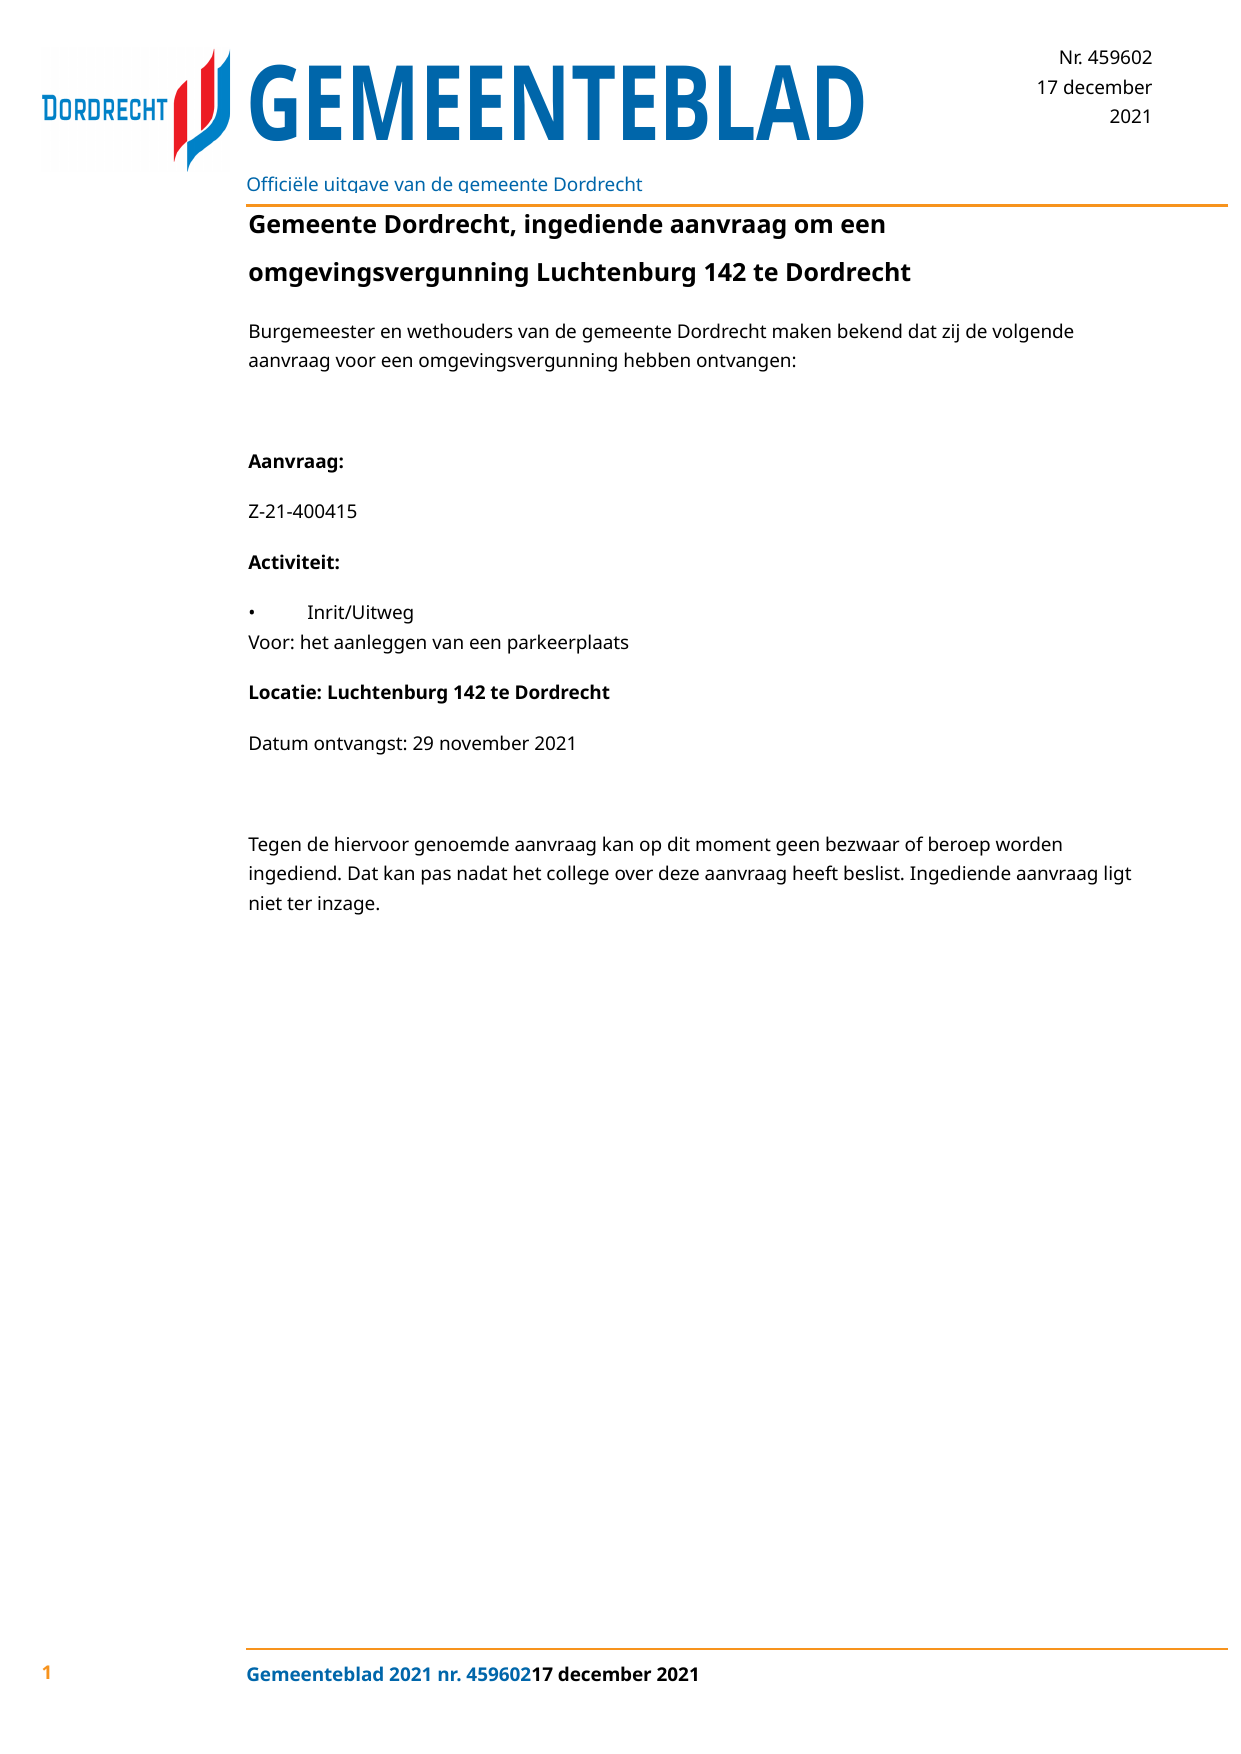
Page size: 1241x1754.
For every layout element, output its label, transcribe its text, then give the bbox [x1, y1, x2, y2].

text Activiteit: [248, 549, 1152, 575]
text Z-21-400415 [248, 499, 1152, 524]
list Inrit/Uitweg [248, 599, 1152, 625]
text Locatie: Luchtenburg 142 te Dordrecht [248, 679, 1152, 705]
text Gemeente Dordrecht, ingediende aanvraag om een omgevingsvergunning Luchtenburg 142 te Dordrecht [248, 207, 1152, 288]
text Tegen de hiervoor genoemde aanvraag kan op dit moment geen bezwaar of beroep worden ingediend. Dat kan pas nadat het college over deze aanvraag heeft beslist. Ingediende aanvraag ligt niet ter inzage. [248, 831, 1152, 916]
text Burgemeester en wethouders van de gemeente Dordrecht maken bekend dat zij de volgende aanvraag voor een omgevingsvergunning hebben ontvangen: [248, 318, 1152, 373]
text Voor: het aanleggen van een parkeerplaats [248, 629, 1152, 655]
picture [41, 47, 231, 172]
text Datum ontvangst: 29 november 2021 [248, 730, 1152, 756]
text Aanvraag: [248, 448, 1152, 474]
